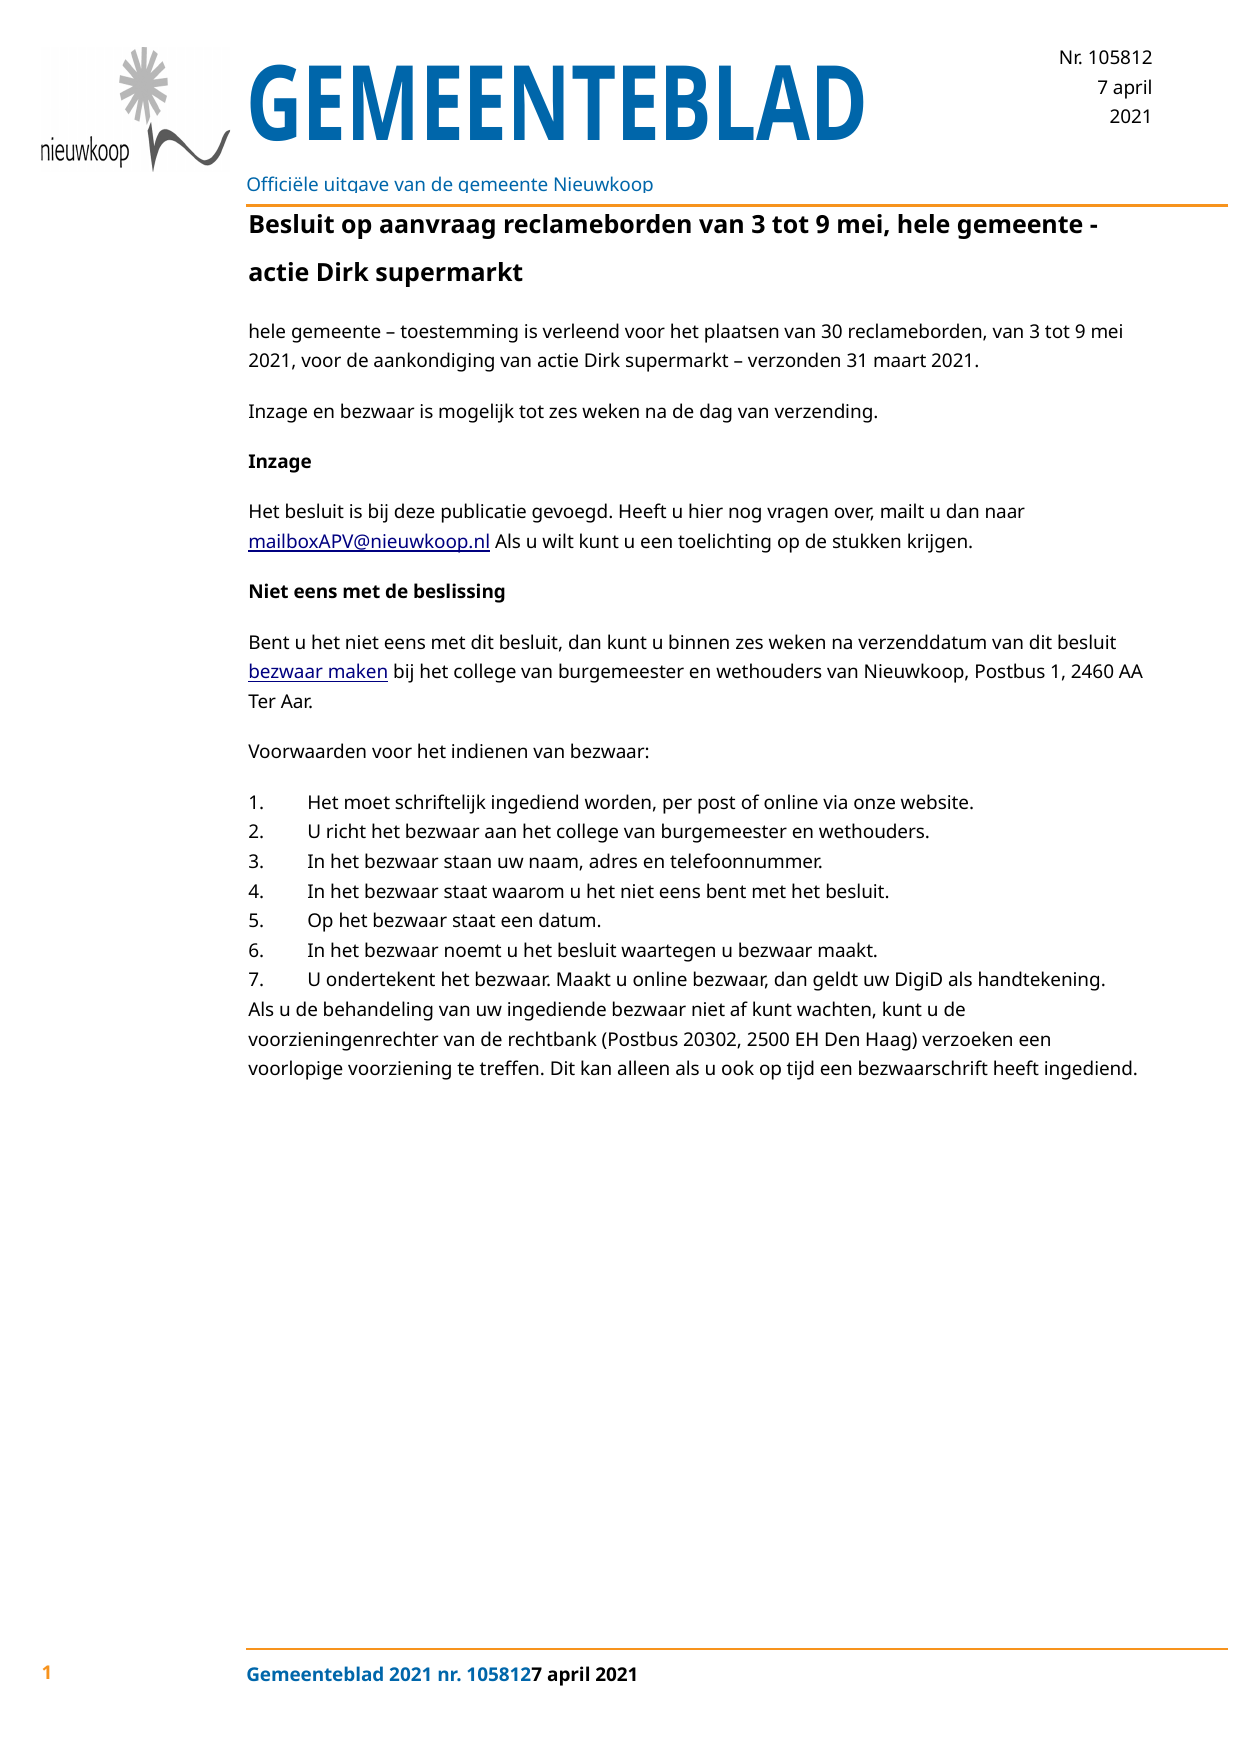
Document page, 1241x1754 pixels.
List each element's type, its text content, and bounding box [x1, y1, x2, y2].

list In het bezwaar staan uw naam, adres en telefoonnummer. [248, 848, 1152, 874]
text Bent u het niet eens met dit besluit, dan kunt u binnen zes weken na verzenddatum van dit besluit bezwaar maken bij het college van burgemeester en wethouders van Nieuwkoop, Postbus 1, 2460 AA Ter Aar. [248, 629, 1152, 714]
text hele gemeente – toestemming is verleend voor het plaatsen van 30 reclameborden, van 3 tot 9 mei 2021, voor de aankondiging van actie Dirk supermarkt – verzonden 31 maart 2021. [248, 318, 1152, 373]
list In het bezwaar noemt u het besluit waartegen u bezwaar maakt. [248, 937, 1152, 963]
text Niet eens met de beslissing [248, 579, 1152, 604]
text Inzage [248, 448, 1152, 474]
list In het bezwaar staat waarom u het niet eens bent met het besluit. [248, 878, 1152, 904]
picture [41, 47, 231, 172]
text Inzage en bezwaar is mogelijk tot zes weken na de dag van verzending. [248, 398, 1152, 424]
list Op het bezwaar staat een datum. [248, 907, 1152, 933]
text Voorwaarden voor het indienen van bezwaar: [248, 739, 1152, 764]
text Het besluit is bij deze publicatie gevoegd. Heeft u hier nog vragen over, mailt u dan naar mailboxAPV@nieuwkoop.nl Als u wilt kunt u een toelichting op de stukken krijgen. [248, 499, 1152, 554]
list U ondertekent het bezwaar. Maakt u online bezwaar, dan geldt uw DigiD als handtekening. [248, 967, 1152, 992]
text Besluit op aanvraag reclameborden van 3 tot 9 mei, hele gemeente - actie Dirk supermarkt [248, 207, 1152, 288]
list U richt het bezwaar aan het college van burgemeester en wethouders. [248, 819, 1152, 844]
list Het moet schriftelijk ingediend worden, per post of online via onze website. [248, 789, 1152, 815]
text Als u de behandeling van uw ingediende bezwaar niet af kunt wachten, kunt u de voorzieningenrechter van de rechtbank (Postbus 20302, 2500 EH Den Haag) verzoeken een voorlopige voorziening te treffen. Dit kan alleen als u ook op tijd een bezwaarschrift heeft ingediend. [248, 996, 1152, 1081]
